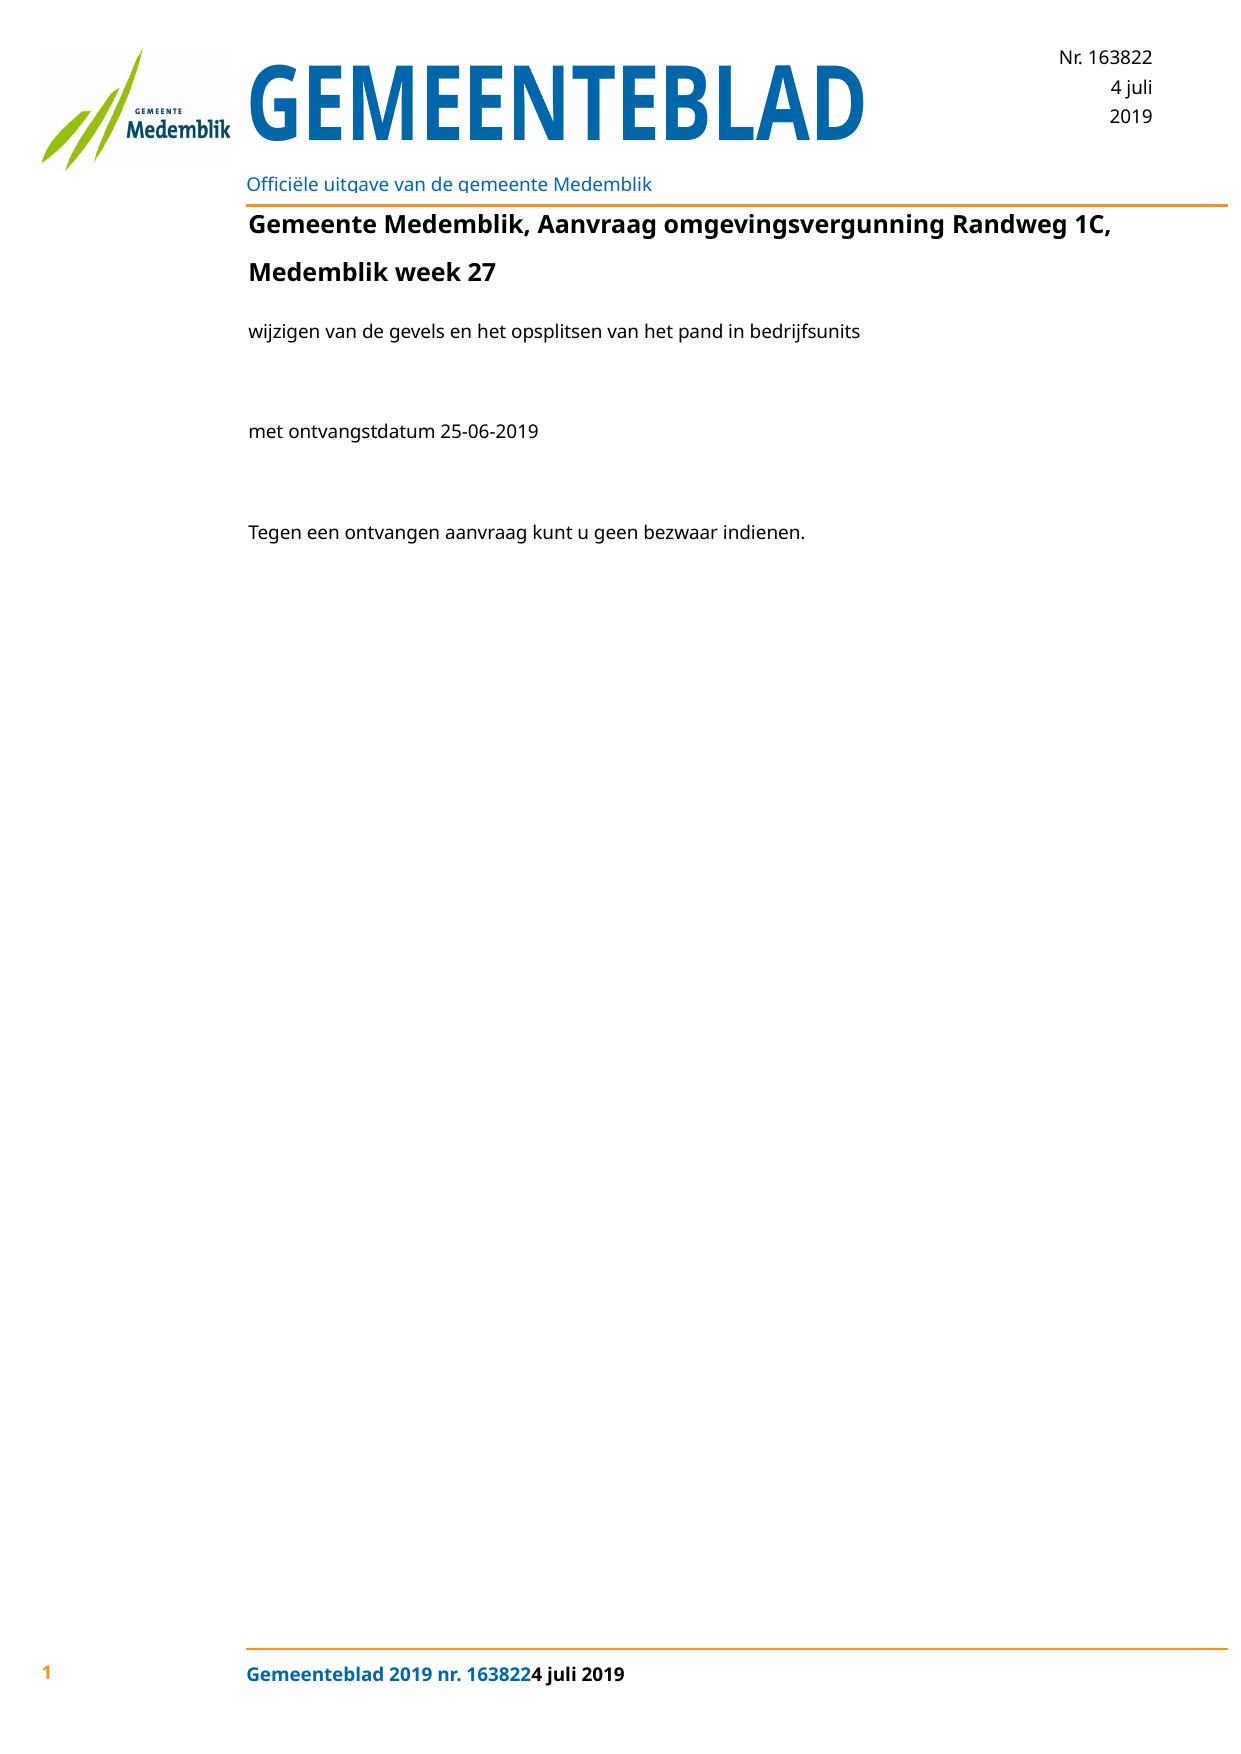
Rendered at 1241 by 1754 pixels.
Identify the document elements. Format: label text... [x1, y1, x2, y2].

text met ontvangstdatum 25-06-2019 [248, 419, 1152, 444]
picture [41, 47, 231, 172]
text wijzigen van de gevels en het opsplitsen van het pand in bedrijfsunits [248, 318, 1152, 344]
text Gemeente Medemblik, Aanvraag omgevingsvergunning Randweg 1C, Medemblik week 27 [248, 207, 1152, 288]
text Tegen een ontvangen aanvraag kunt u geen bezwaar indienen. [248, 519, 1152, 545]
